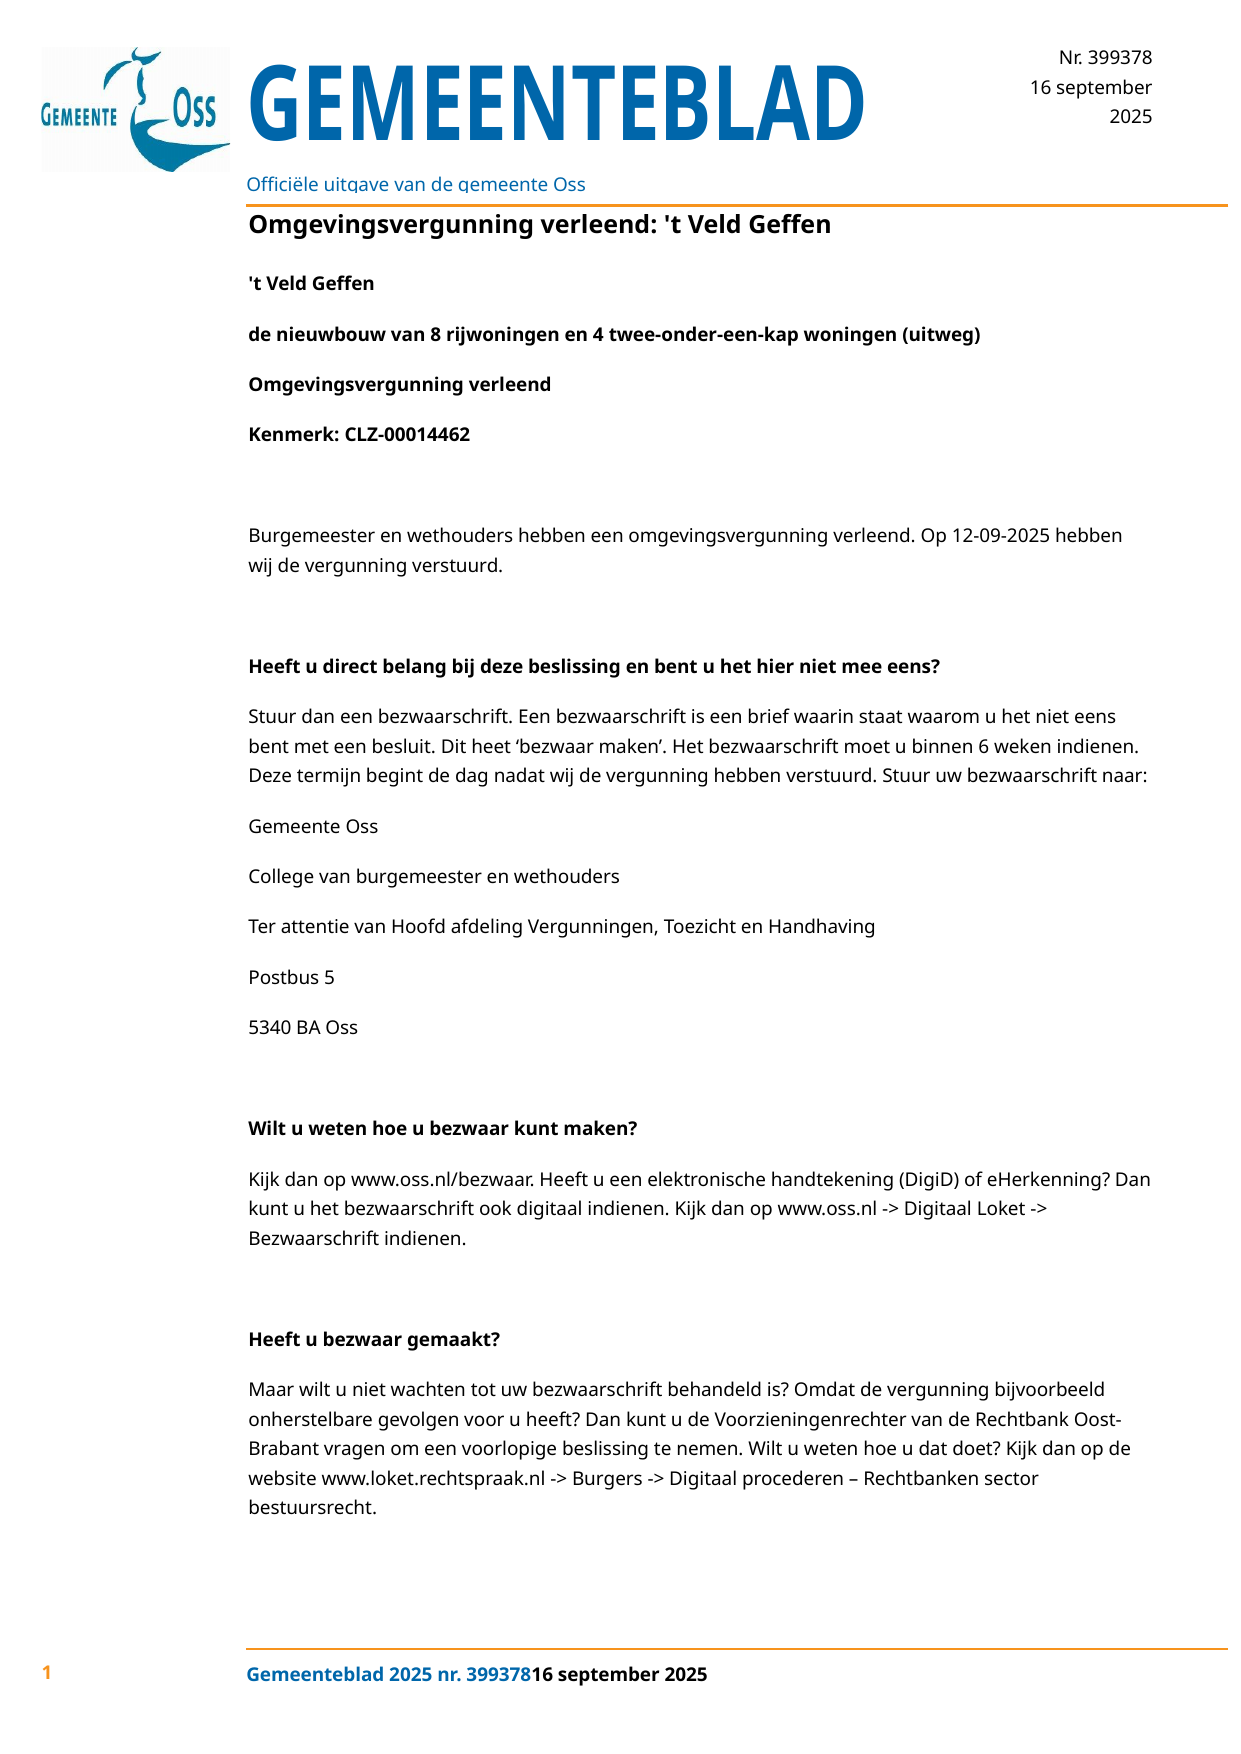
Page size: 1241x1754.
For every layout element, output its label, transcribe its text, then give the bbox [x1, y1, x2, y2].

text Omgevingsvergunning verleend: 't Veld Geffen [248, 207, 1152, 241]
text Ter attentie van Hoofd afdeling Vergunningen, Toezicht en Handhaving [248, 914, 1152, 939]
picture [41, 47, 231, 172]
text Stuur dan een bezwaarschrift. Een bezwaarschrift is een brief waarin staat waarom u het niet eens bent met een besluit. Dit heet ‘bezwaar maken’. Het bezwaarschrift moet u binnen 6 weken indienen. Deze termijn begint de dag nadat wij de vergunning hebben verstuurd. Stuur uw bezwaarschrift naar: [248, 703, 1152, 788]
text Wilt u weten hoe u bezwaar kunt maken? [248, 1115, 1152, 1141]
text Heeft u direct belang bij deze beslissing en bent u het hier niet mee eens? [248, 653, 1152, 678]
text 5340 BA Oss [248, 1014, 1152, 1040]
text College van burgemeester en wethouders [248, 863, 1152, 889]
text Kijk dan op www.oss.nl/bezwaar. Heeft u een elektronische handtekening (DigiD) of eHerkenning? Dan kunt u het bezwaarschrift ook digitaal indienen. Kijk dan op www.oss.nl -> Digitaal Loket -> Bezwaarschrift indienen. [248, 1166, 1152, 1251]
text Gemeente Oss [248, 813, 1152, 838]
text Heeft u bezwaar gemaakt? [248, 1326, 1152, 1351]
text Maar wilt u niet wachten tot uw bezwaarschrift behandeld is? Omdat de vergunning bijvoorbeeld onherstelbare gevolgen voor u heeft? Dan kunt u de Voorzieningenrechter van de Rechtbank Oost-Brabant vragen om een voorlopige beslissing te nemen. Wilt u weten hoe u dat doet? Kijk dan op de website www.loket.rechtspraak.nl -> Burgers -> Digitaal procederen – Rechtbanken sector bestuursrecht. [248, 1376, 1152, 1520]
text Postbus 5 [248, 964, 1152, 990]
text Omgevingsvergunning verleend [248, 371, 1152, 397]
text Burgemeester en wethouders hebben een omgevingsvergunning verleend. Op 12-09-2025 hebben wij de vergunning verstuurd. [248, 522, 1152, 578]
text 't Veld Geffen [248, 270, 1152, 296]
text Kenmerk: CLZ-00014462 [248, 422, 1152, 447]
text de nieuwbouw van 8 rijwoningen en 4 twee-onder-een-kap woningen (uitweg) [248, 321, 1152, 346]
